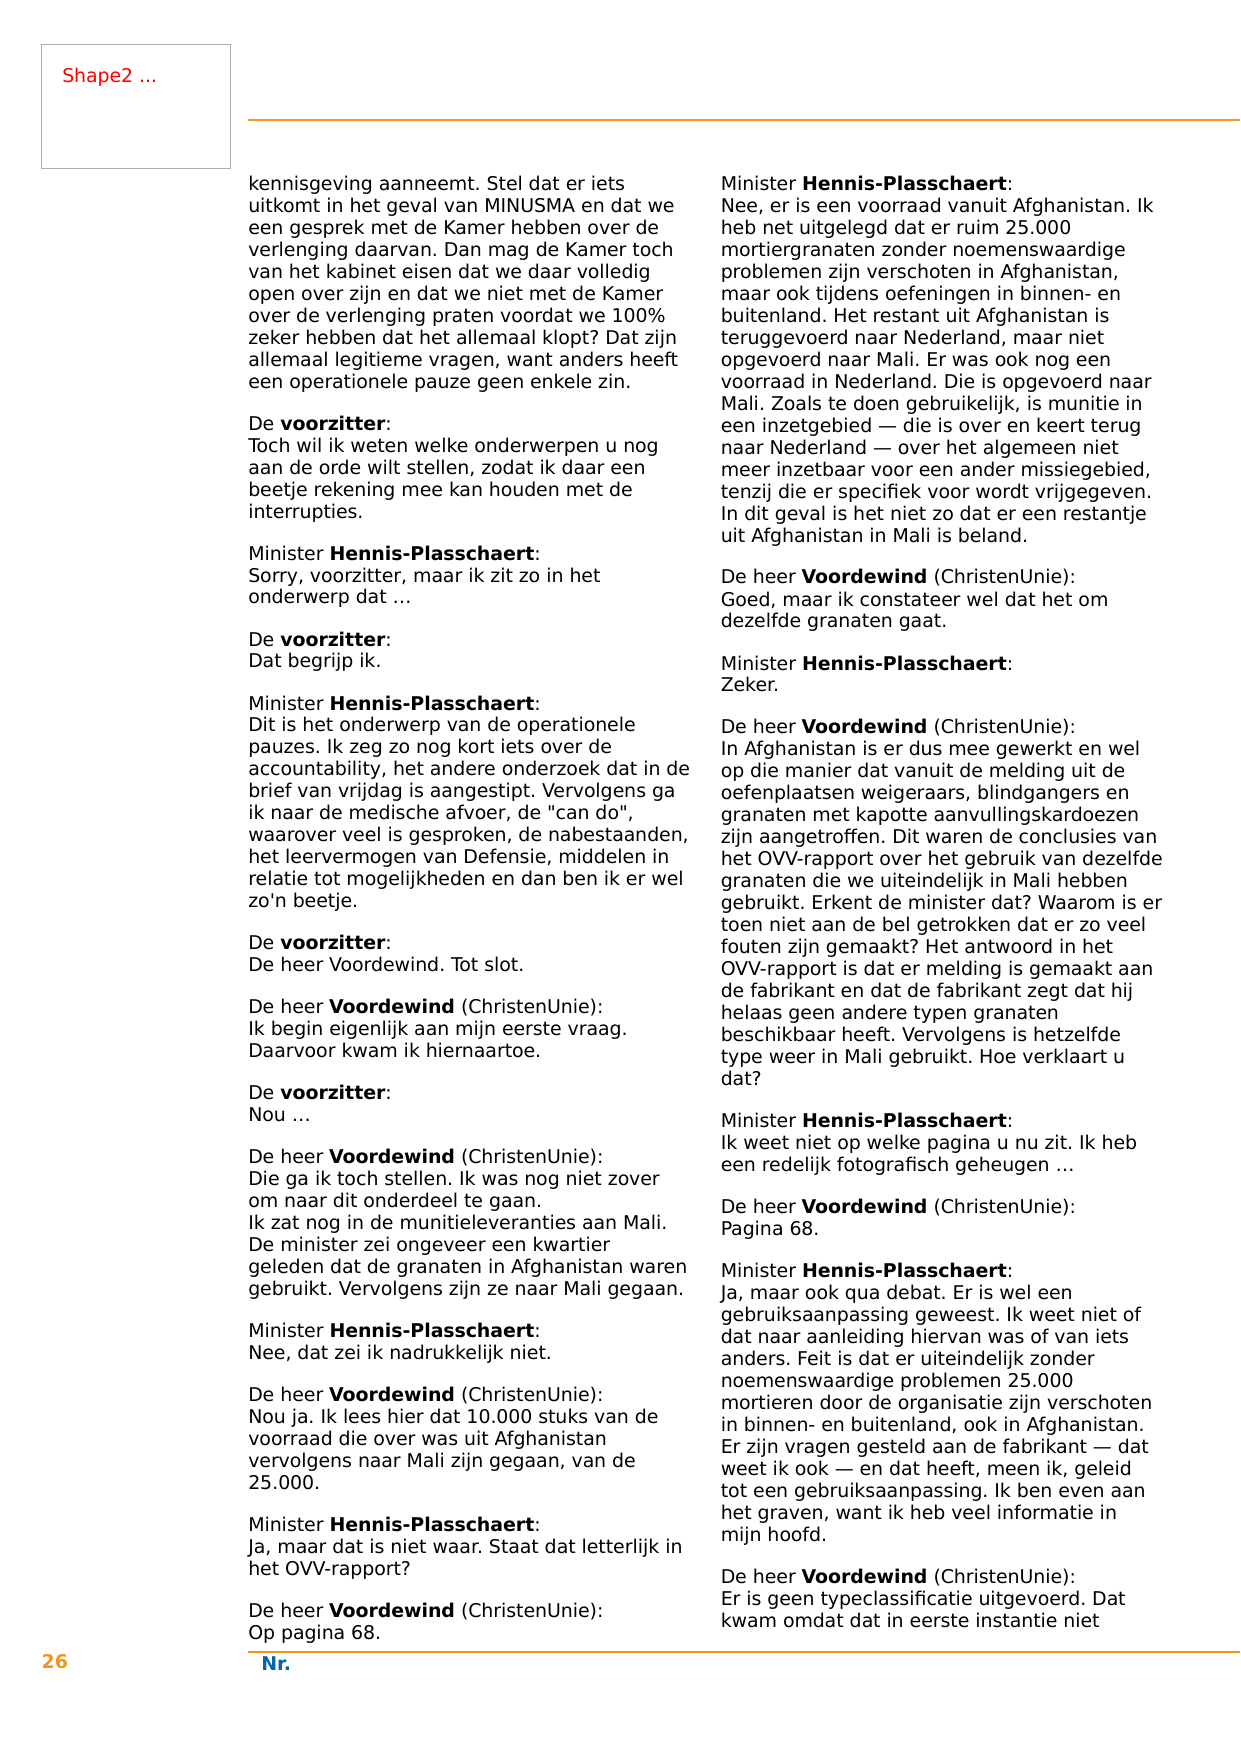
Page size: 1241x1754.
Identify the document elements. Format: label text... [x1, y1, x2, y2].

text Ja, maar dat is niet waar. Staat dat letterlijk in het OVV-rapport? [248, 1536, 691, 1580]
text Minister Hennis-Plasschaert: [248, 692, 691, 714]
text Nee, er is een voorraad vanuit Afghanistan. Ik heb net uitgelegd dat er ruim 25.000 mortiergranaten zonder noemenswaardige problemen zijn verschoten in Afghanistan, maar ook tijdens oefeningen in binnen- en buitenland. Het restant uit Afghanistan is teruggevoerd naar Nederland, maar niet opgevoerd naar Mali. Er was ook nog een voorraad in Nederland. Die is opgevoerd naar Mali. Zoals te doen gebruikelijk, is munitie in een inzetgebied — die is over en keert terug naar Nederland — over het algemeen niet meer inzetbaar voor een ander missiegebied, tenzij die er specifiek voor wordt vrijgegeven. In dit geval is het niet zo dat er een restantje uit Afghanistan in Mali is beland. [721, 195, 1163, 546]
text Die ga ik toch stellen. Ik was nog niet zover om naar dit onderdeel te gaan. [248, 1168, 691, 1212]
text Nee, dat zei ik nadrukkelijk niet. [248, 1342, 691, 1364]
text De heer Voordewind (ChristenUnie): [248, 1146, 691, 1168]
text De voorzitter: [248, 932, 691, 954]
text Sorry, voorzitter, maar ik zit zo in het onderwerp dat … [248, 564, 691, 608]
text Dit is het onderwerp van de operationele pauzes. Ik zeg zo nog kort iets over de accountability, het andere onderzoek dat in de brief van vrijdag is aangestipt. Vervolgens ga ik naar de medische afvoer, de "can do", waarover veel is gesproken, de nabestaanden, het leervermogen van Defensie, middelen in relatie tot mogelijkheden en dan ben ik er wel zo'n beetje. [248, 714, 691, 912]
text Minister Hennis-Plasschaert: [721, 652, 1163, 674]
text Ik begin eigenlijk aan mijn eerste vraag. Daarvoor kwam ik hiernaartoe. [248, 1018, 691, 1062]
text Ik zat nog in de munitieleveranties aan Mali. De minister zei ongeveer een kwartier geleden dat de granaten in Afghanistan waren gebruikt. Vervolgens zijn ze naar Mali gegaan. [248, 1212, 691, 1300]
text Minister Hennis-Plasschaert: [721, 1110, 1163, 1132]
text De heer Voordewind (ChristenUnie): [721, 566, 1163, 588]
text Minister Hennis-Plasschaert: [248, 542, 691, 564]
text De heer Voordewind (ChristenUnie): [721, 716, 1163, 738]
text Minister Hennis-Plasschaert: [248, 1320, 691, 1342]
text Nou ja. Ik lees hier dat 10.000 stuks van de voorraad die over was uit Afghanistan vervolgens naar Mali zijn gegaan, van de 25.000. [248, 1406, 691, 1494]
text De voorzitter: [248, 413, 691, 434]
text Ik weet niet op welke pagina u nu zit. Ik heb een redelijk fotografisch geheugen … [721, 1132, 1163, 1176]
text kennisgeving aanneemt. Stel dat er iets uitkomt in het geval van MINUSMA en dat we een gesprek met de Kamer hebben over de verlenging daarvan. Dan mag de Kamer toch van het kabinet eisen dat we daar volledig open over zijn en dat we niet met de Kamer over de verlenging praten voordat we 100% zeker hebben dat het allemaal klopt? Dat zijn allemaal legitieme vragen, want anders heeft een operationele pauze geen enkele zin. [248, 173, 691, 393]
text Minister Hennis-Plasschaert: [248, 1514, 691, 1536]
text Op pagina 68. [248, 1622, 691, 1644]
text Goed, maar ik constateer wel dat het om dezelfde granaten gaat. [721, 588, 1163, 632]
text De heer Voordewind (ChristenUnie): [721, 1196, 1163, 1218]
text Minister Hennis-Plasschaert: [721, 173, 1163, 195]
text Dat begrijp ik. [248, 650, 691, 672]
text Toch wil ik weten welke onderwerpen u nog aan de orde wilt stellen, zodat ik daar een beetje rekening mee kan houden met de interrupties. [248, 434, 691, 522]
text De heer Voordewind (ChristenUnie): [248, 1600, 691, 1622]
text Er is geen typeclassificatie uitgevoerd. Dat kwam omdat dat in eerste instantie niet [721, 1588, 1163, 1632]
text De heer Voordewind. Tot slot. [248, 954, 691, 976]
text In Afghanistan is er dus mee gewerkt en wel op die manier dat vanuit de melding uit de oefenplaatsen weigeraars, blindgangers en granaten met kapotte aanvullingskardoezen zijn aangetroffen. Dit waren de conclusies van het OVV-rapport over het gebruik van dezelfde granaten die we uiteindelijk in Mali hebben gebruikt. Erkent de minister dat? Waarom is er toen niet aan de bel getrokken dat er zo veel fouten zijn gemaakt? Het antwoord in het OVV-rapport is dat er melding is gemaakt aan de fabrikant en dat de fabrikant zegt dat hij helaas geen andere typen granaten beschikbaar heeft. Vervolgens is hetzelfde type weer in Mali gebruikt. Hoe verklaart u dat? [721, 738, 1163, 1090]
text De heer Voordewind (ChristenUnie): [721, 1566, 1163, 1588]
text De voorzitter: [248, 628, 691, 650]
text Nou … [248, 1104, 691, 1126]
text De voorzitter: [248, 1082, 691, 1104]
text De heer Voordewind (ChristenUnie): [248, 1384, 691, 1406]
text Ja, maar ook qua debat. Er is wel een gebruiksaanpassing geweest. Ik weet niet of dat naar aanleiding hiervan was of van iets anders. Feit is dat er uiteindelijk zonder noemenswaardige problemen 25.000 mortieren door de organisatie zijn verschoten in binnen- en buitenland, ook in Afghanistan. Er zijn vragen gesteld aan de fabrikant — dat weet ik ook — en dat heeft, meen ik, geleid tot een gebruiksaanpassing. Ik ben even aan het graven, want ik heb veel informatie in mijn hoofd. [721, 1282, 1163, 1546]
text Minister Hennis-Plasschaert: [721, 1260, 1163, 1282]
text Pagina 68. [721, 1218, 1163, 1240]
text Zeker. [721, 674, 1163, 696]
text De heer Voordewind (ChristenUnie): [248, 996, 691, 1018]
